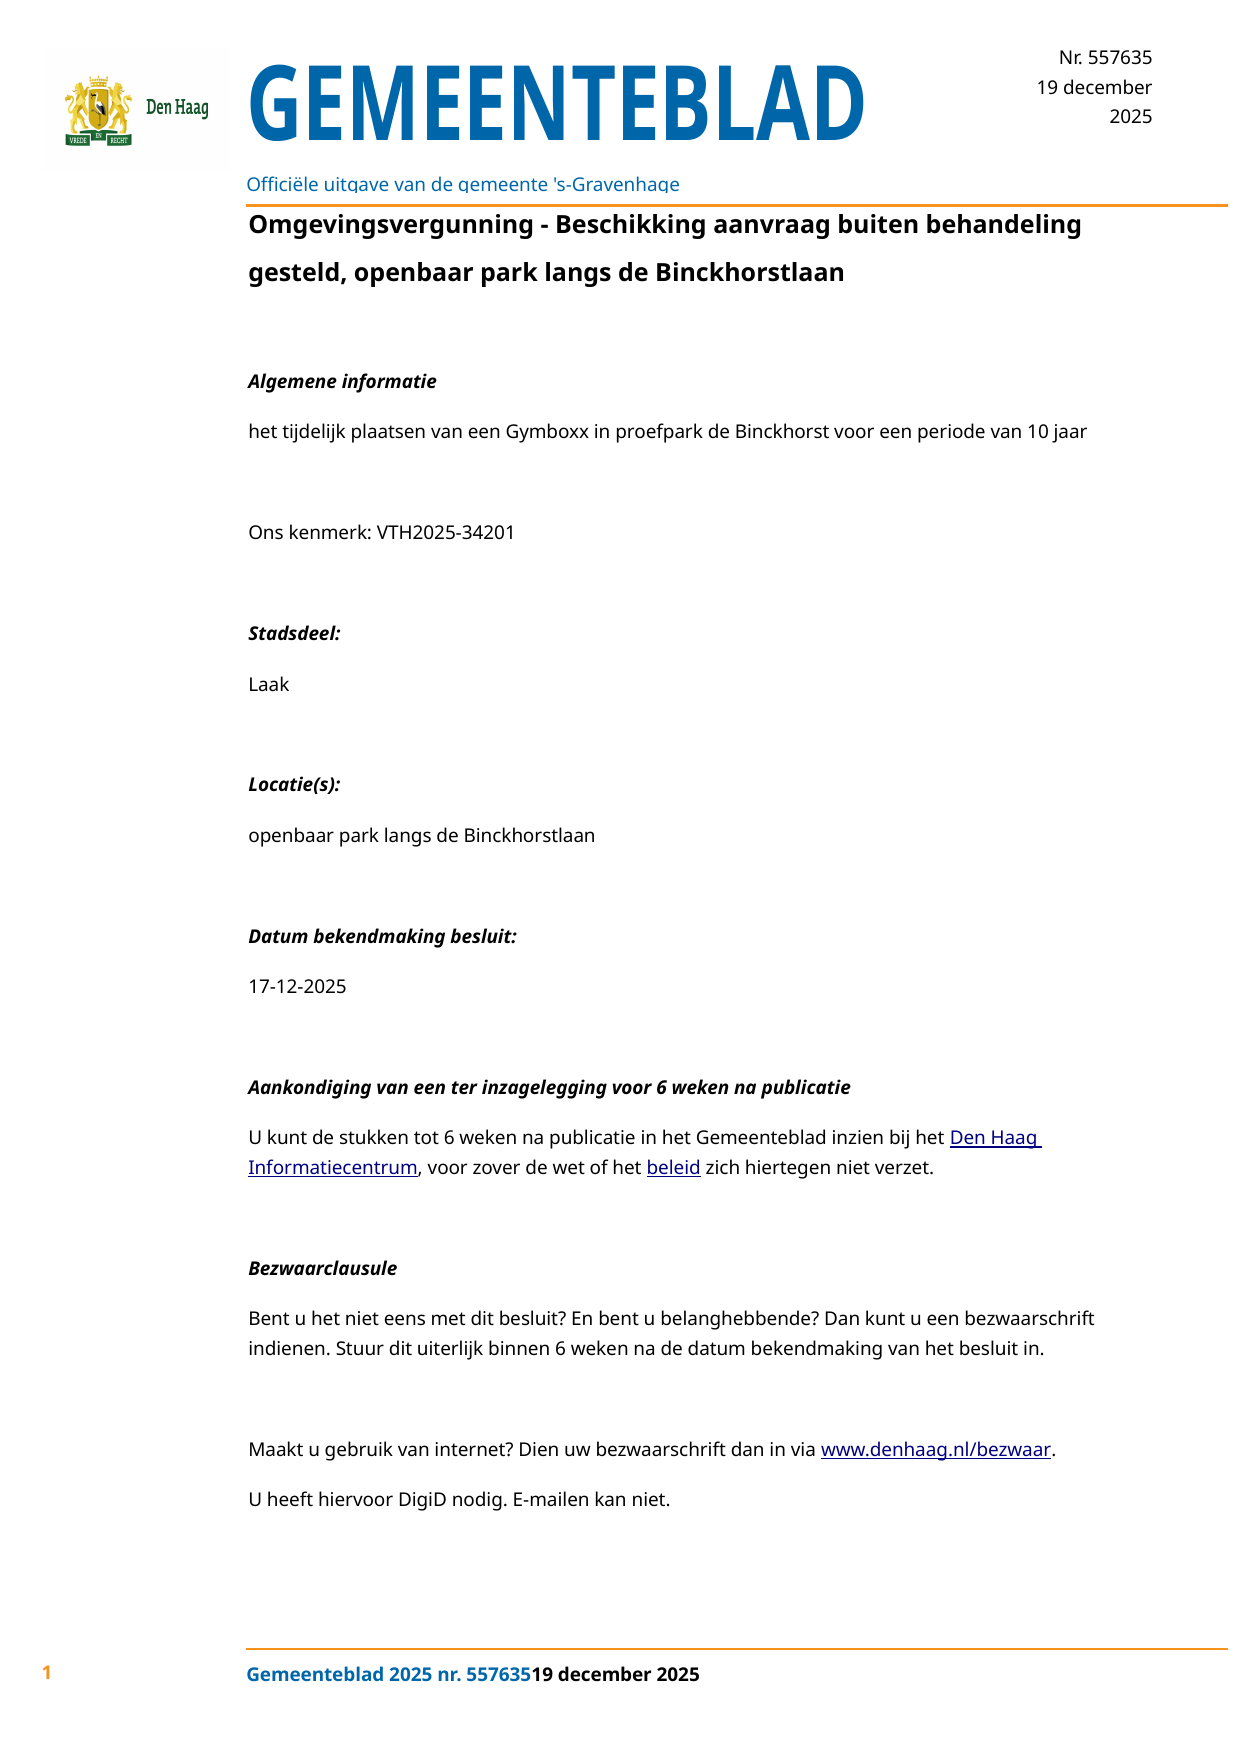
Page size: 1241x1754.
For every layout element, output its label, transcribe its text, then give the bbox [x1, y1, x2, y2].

text Maakt u gebruik van internet? Dien uw bezwaarschrift dan in via www.denhaag.nl/bezwaar. [248, 1436, 1152, 1462]
text U heeft hiervoor DigiD nodig. E-mailen kan niet. [248, 1486, 1152, 1512]
text 17-12-2025 [248, 973, 1152, 999]
text Bent u het niet eens met dit besluit? En bent u belanghebbende? Dan kunt u een bezwaarschrift indienen. Stuur dit uiterlijk binnen 6 weken na de datum bekendmaking van het besluit in. [248, 1305, 1152, 1361]
text Locatie(s): [248, 772, 1152, 797]
text openbaar park langs de Binckhorstlaan [248, 822, 1152, 848]
text Bezwaarclausule [248, 1255, 1152, 1281]
text het tijdelijk plaatsen van een Gymboxx in proefpark de Binckhorst voor een periode van 10 jaar [248, 419, 1152, 444]
text Stadsdeel: [248, 620, 1152, 646]
text Laak [248, 671, 1152, 697]
picture [41, 47, 231, 172]
text U kunt de stukken tot 6 weken na publicatie in het Gemeenteblad inzien bij het Den Haag Informatiecentrum, voor zover de wet of het beleid zich hiertegen niet verzet. [248, 1124, 1152, 1180]
text Omgevingsvergunning - Beschikking aanvraag buiten behandeling gesteld, openbaar park langs de Binckhorstlaan [248, 207, 1152, 288]
text Datum bekendmaking besluit: [248, 923, 1152, 949]
text Aankondiging van een ter inzagelegging voor 6 weken na publicatie [248, 1074, 1152, 1100]
text Algemene informatie [248, 368, 1152, 394]
text Ons kenmerk: VTH2025-34201 [248, 519, 1152, 545]
